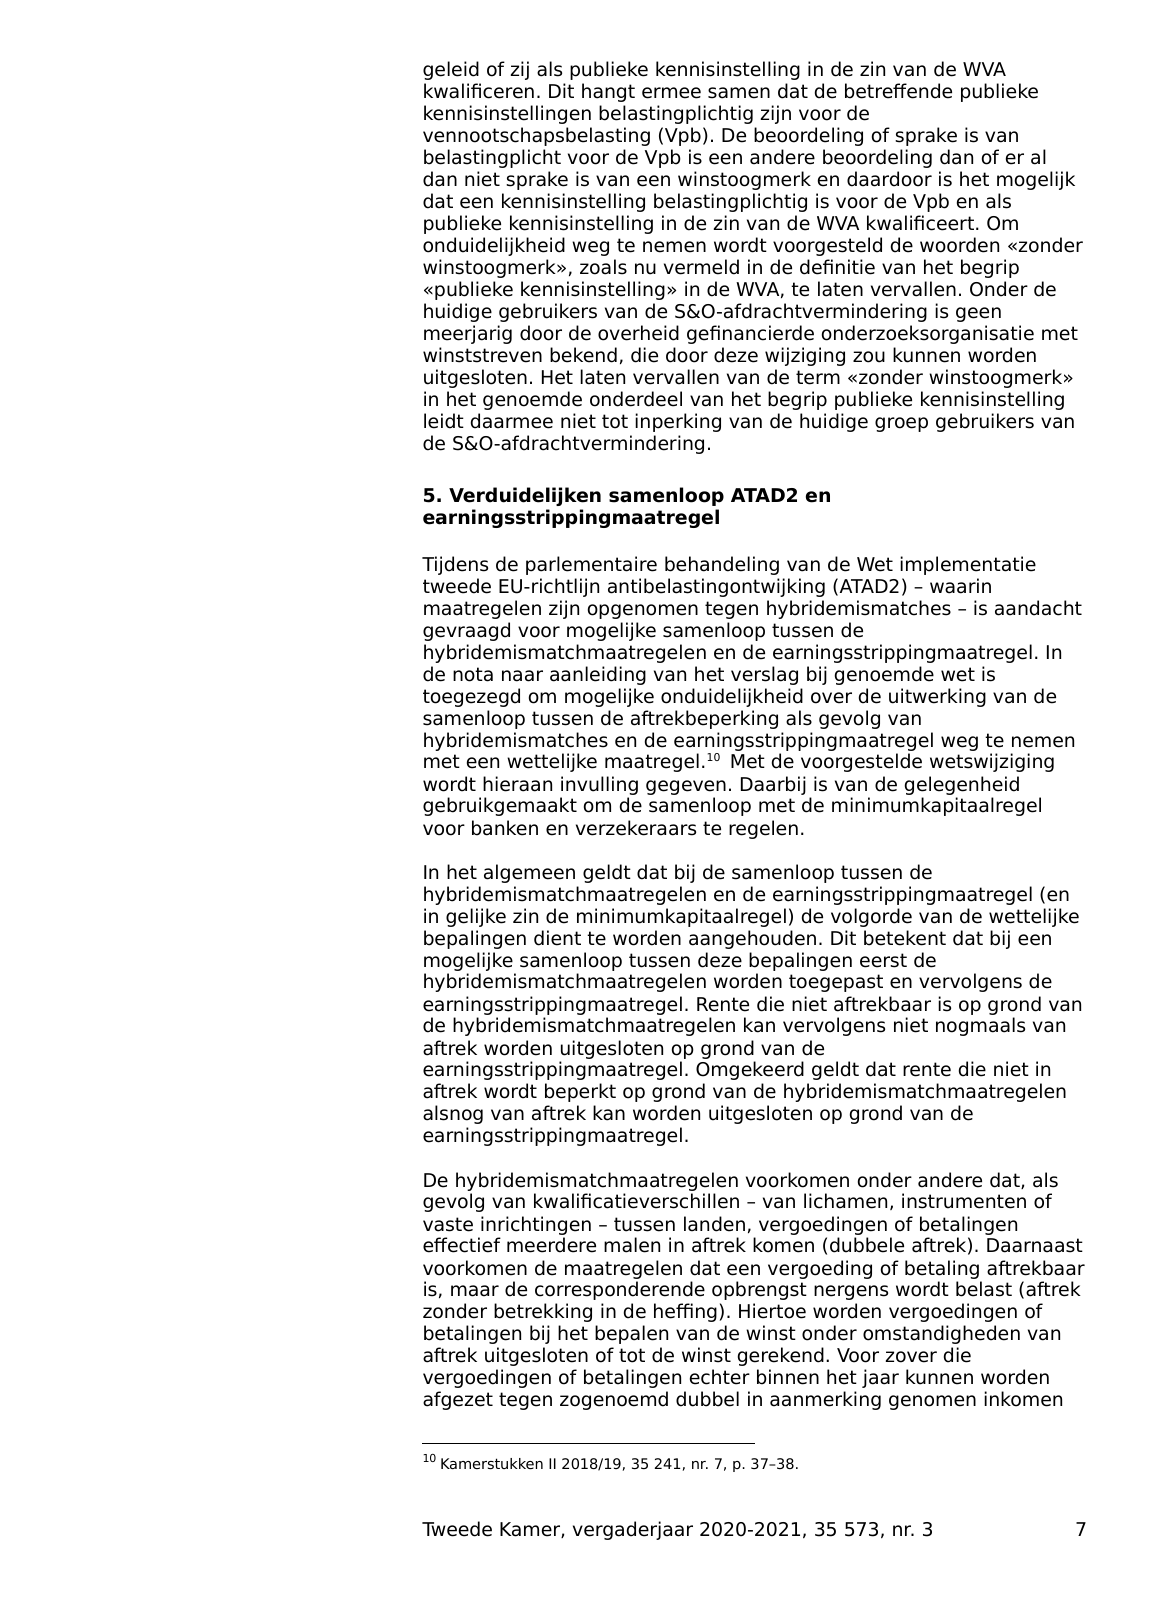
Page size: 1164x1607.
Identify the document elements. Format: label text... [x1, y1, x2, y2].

text De hybridemismatchmaatregelen voorkomen onder andere dat, als gevolg van kwalificatieverschillen – van lichamen, instrumenten of vaste inrichtingen – tussen landen, vergoedingen of betalingen effectief meerdere malen in aftrek komen (dubbele aftrek). Daarnaast voorkomen de maatregelen dat een vergoeding of betaling aftrekbaar is, maar de corresponderende opbrengst nergens wordt belast (aftrek zonder betrekking in de heffing). Hiertoe worden vergoedingen of betalingen bij het bepalen van de winst onder omstandigheden van aftrek uitgesloten of tot de winst gerekend. Voor zover die vergoedingen of betalingen echter binnen het jaar kunnen worden afgezet tegen zogenoemd dubbel in aanmerking genomen inkomen [422, 1169, 1087, 1411]
text geleid of zij als publieke kennisinstelling in de zin van de WVA kwalificeren. Dit hangt ermee samen dat de betreffende publieke kennisinstellingen belastingplichtig zijn voor de vennootschapsbelasting (Vpb). De beoordeling of sprake is van belastingplicht voor de Vpb is een andere beoordeling dan of er al dan niet sprake is van een winstoogmerk en daardoor is het mogelijk dat een kennisinstelling belastingplichtig is voor de Vpb en als publieke kennisinstelling in de zin van de WVA kwalificeert. Om onduidelijkheid weg te nemen wordt voorgesteld de woorden «zonder winstoogmerk», zoals nu vermeld in de definitie van het begrip «publieke kennisinstelling» in de WVA, te laten vervallen. Onder de huidige gebruikers van de S&O-afdrachtvermindering is geen meerjarig door de overheid gefinancierde onderzoeksorganisatie met winststreven bekend, die door deze wijziging zou kunnen worden uitgesloten. Het laten vervallen van de term «zonder winstoogmerk» in het genoemde onderdeel van het begrip publieke kennisinstelling leidt daarmee niet tot inperking van de huidige groep gebruikers van de S&O-afdrachtvermindering. [422, 59, 1087, 455]
text Tijdens de parlementaire behandeling van de Wet implementatie tweede EU-richtlijn antibelastingontwijking (ATAD2) – waarin maatregelen zijn opgenomen tegen hybridemismatches – is aandacht gevraagd voor mogelijke samenloop tussen de hybridemismatchmaatregelen en de earningsstrippingmaatregel. In de nota naar aanleiding van het verslag bij genoemde wet is toegezegd om mogelijke onduidelijkheid over de uitwerking van de samenloop tussen de aftrekbeperking als gevolg van hybridemismatches en de earningsstrippingmaatregel weg te nemen met een wettelijke maatregel. Met de voorgestelde wetswijziging wordt hieraan invulling gegeven. Daarbij is van de gelegenheid gebruikgemaakt om de samenloop met de minimumkapitaalregel voor banken en verzekeraars te regelen. [422, 554, 1087, 839]
text Kamerstukken II 2018/19, 35 241, nr. 7, p. 37–38. [422, 1452, 1087, 1474]
subtitle 5. Verduidelijken samenloop ATAD2 en earningsstrippingmaatregel [422, 485, 1087, 529]
text In het algemeen geldt dat bij de samenloop tussen de hybridemismatchmaatregelen en de earningsstrippingmaatregel (en in gelijke zin de minimumkapitaalregel) de volgorde van de wettelijke bepalingen dient te worden aangehouden. Dit betekent dat bij een mogelijke samenloop tussen deze bepalingen eerst de hybridemismatchmaatregelen worden toegepast en vervolgens de earningsstrippingmaatregel. Rente die niet aftrekbaar is op grond van de hybridemismatchmaatregelen kan vervolgens niet nogmaals van aftrek worden uitgesloten op grond van de earningsstrippingmaatregel. Omgekeerd geldt dat rente die niet in aftrek wordt beperkt op grond van de hybridemismatchmaatregelen alsnog van aftrek kan worden uitgesloten op grond van de earningsstrippingmaatregel. [422, 862, 1087, 1147]
